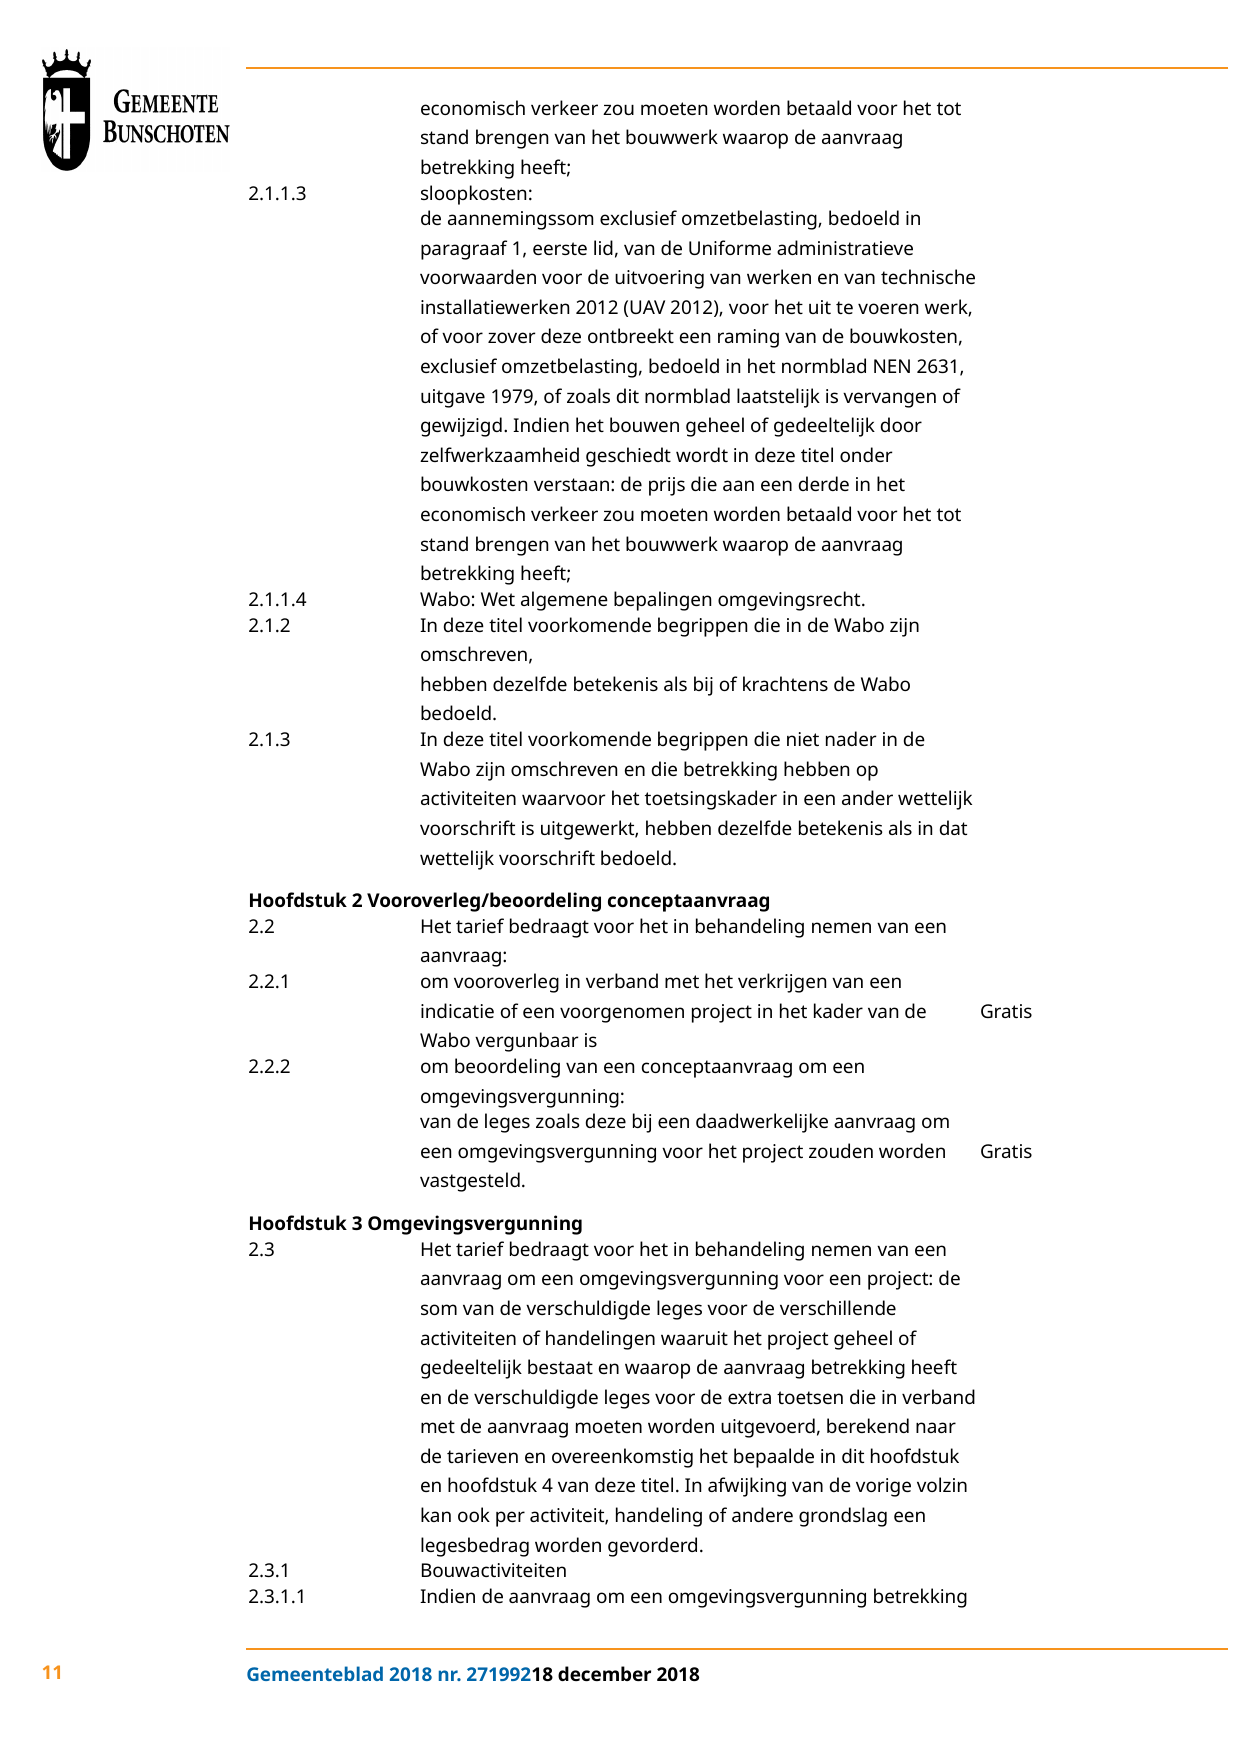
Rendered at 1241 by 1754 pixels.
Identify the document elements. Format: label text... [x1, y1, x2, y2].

table_cell economisch verkeer zou moeten worden betaald voor het tot stand brengen van het bouwwerk waarop de aanvraag betrekking heeft; [420, 95, 980, 180]
table_cell [248, 205, 420, 586]
text Hoofdstuk 2 Vooroverleg/beoordeling conceptaanvraag [248, 887, 1152, 913]
table_cell 2.1.2 [248, 612, 420, 726]
table_cell [980, 180, 1152, 205]
table_header Het tarief bedraagt voor het in behandeling nemen van een aanvraag: [420, 913, 980, 968]
table_cell [980, 205, 1152, 586]
table_cell [980, 612, 1152, 726]
table_cell [980, 1053, 1152, 1108]
table_cell 2.1.1.3 [248, 180, 420, 205]
table_cell 2.2.2 [248, 1053, 420, 1108]
table_cell de aannemingssom exclusief omzetbelasting, bedoeld in paragraaf 1, eerste lid, van de Uniforme administratieve voorwaarden voor de uitvoering van werken en van technische installatiewerken 2012 (UAV 2012), voor het uit te voeren werk, of voor zover deze ontbreekt een raming van de bouwkosten, exclusief omzetbelasting, bedoeld in het normblad NEN 2631, uitgave 1979, of zoals dit normblad laatstelijk is vervangen of gewijzigd. Indien het bouwen geheel of gedeeltelijk door zelfwerkzaamheid geschiedt wordt in deze titel onder bouwkosten verstaan: de prijs die aan een derde in het economisch verkeer zou moeten worden betaald voor het tot stand brengen van het bouwwerk waarop de aanvraag betrekking heeft; [420, 205, 980, 586]
table_header 2.2 [248, 913, 420, 968]
table_cell [980, 1558, 1152, 1583]
table_cell Gratis [980, 968, 1152, 1053]
table_cell 2.1.3 [248, 726, 420, 870]
text Hoofdstuk 3 Omgevingsvergunning [248, 1210, 1152, 1236]
table_header Het tarief bedraagt voor het in behandeling nemen van een aanvraag om een omgevingsvergunning voor een project: de som van de verschuldigde leges voor de verschillende activiteiten of handelingen waaruit het project geheel of gedeeltelijk bestaat en waarop de aanvraag betrekking heeft en de verschuldigde leges voor de extra toetsen die in verband met de aanvraag moeten worden uitgevoerd, berekend naar de tarieven en overeenkomstig het bepaalde in dit hoofdstuk en hoofdstuk 4 van deze titel. In afwijking van de vorige volzin kan ook per activiteit, handeling of andere grondslag een legesbedrag worden gevorderd. [420, 1236, 980, 1558]
table_header [980, 913, 1152, 968]
table_header 2.3 [248, 1236, 420, 1558]
table_cell [248, 95, 420, 180]
table_cell 2.2.1 [248, 968, 420, 1053]
table_cell In deze titel voorkomende begrippen die niet nader in de Wabo zijn omschreven en die betrekking hebben op activiteiten waarvoor het toetsingskader in een ander wettelijk voorschrift is uitgewerkt, hebben dezelfde betekenis als in dat wettelijk voorschrift bedoeld. [420, 726, 980, 870]
table_cell [980, 1583, 1152, 1609]
table_cell In deze titel voorkomende begrippen die in de Wabo zijn omschreven, hebben dezelfde betekenis als bij of krachtens de Wabo bedoeld. [420, 612, 980, 726]
table_cell [980, 95, 1152, 180]
table_cell Gratis [980, 1109, 1152, 1193]
table_cell om vooroverleg in verband met het verkrijgen van een indicatie of een voorgenomen project in het kader van de Wabo vergunbaar is [420, 968, 980, 1053]
table_cell Wabo: Wet algemene bepalingen omgevingsrecht. [420, 586, 980, 612]
table_cell [980, 726, 1152, 870]
table_cell [980, 586, 1152, 612]
table_cell Bouwactiviteiten [420, 1558, 980, 1583]
table_cell 2.3.1.1 [248, 1583, 420, 1609]
table_cell 2.3.1 [248, 1558, 420, 1583]
table_cell van de leges zoals deze bij een daadwerkelijke aanvraag om een omgevingsvergunning voor het project zouden worden vastgesteld. [420, 1109, 980, 1193]
table_header [980, 1236, 1152, 1558]
table_cell 2.1.1.4 [248, 586, 420, 612]
table_cell Indien de aanvraag om een omgevingsvergunning betrekking [420, 1583, 980, 1609]
table_cell sloopkosten: [420, 180, 980, 205]
table_cell [248, 1109, 420, 1193]
table_cell om beoordeling van een conceptaanvraag om een omgevingsvergunning: [420, 1053, 980, 1108]
picture [41, 47, 231, 172]
